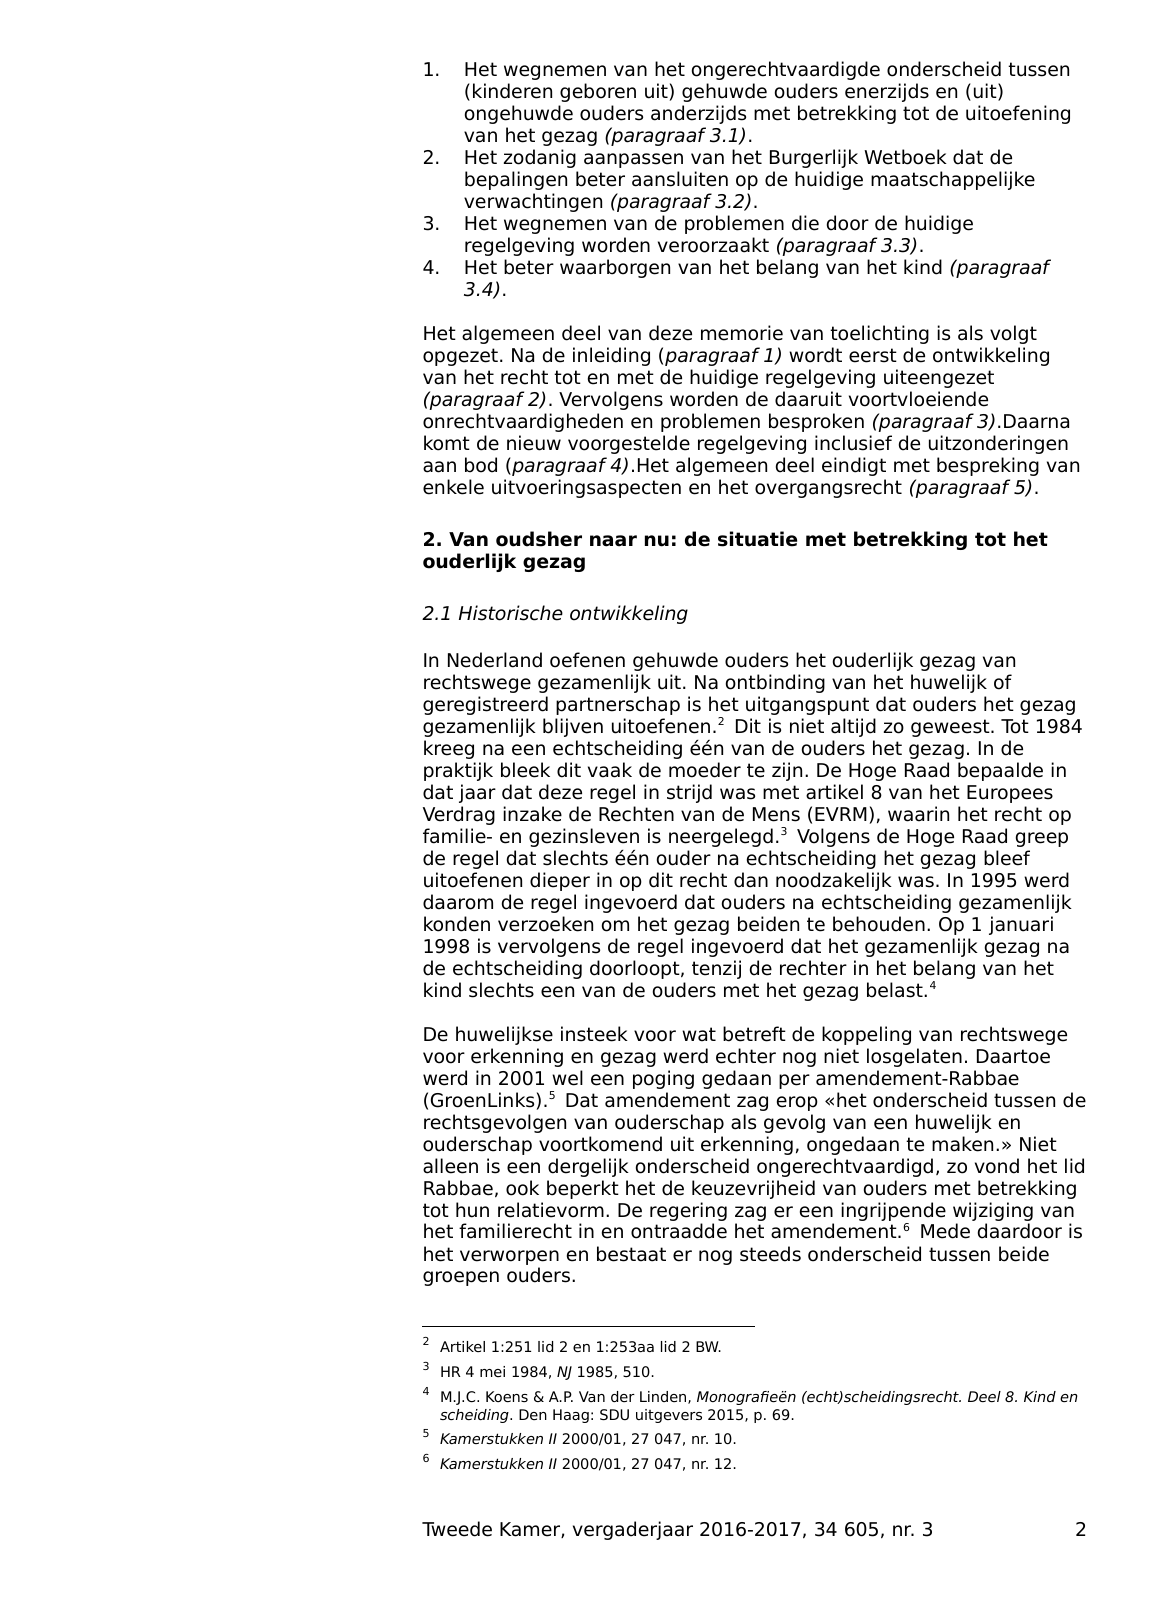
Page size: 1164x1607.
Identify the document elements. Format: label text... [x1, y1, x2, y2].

text HR 4 mei 1984, NJ 1985, 510. [422, 1360, 1087, 1382]
text M.J.C. Koens & A.P. Van der Linden, Monografieën (echt)scheidingsrecht. Deel 8. Kind en scheiding. Den Haag: SDU uitgevers 2015, p. 69. [422, 1385, 1087, 1424]
text 4. Het beter waarborgen van het belang van het kind (paragraaf 3.4). [422, 257, 1087, 301]
text Kamerstukken II 2000/01, 27 047, nr. 10. [422, 1427, 1087, 1449]
subtitle 2.1 Historische ontwikkeling [422, 603, 1087, 625]
subtitle 2. Van oudsher naar nu: de situatie met betrekking tot het ouderlijk gezag [422, 529, 1087, 573]
text In Nederland oefenen gehuwde ouders het ouderlijk gezag van rechtswege gezamenlijk uit. Na ontbinding van het huwelijk of geregistreerd partnerschap is het uitgangspunt dat ouders het gezag gezamenlijk blijven uitoefenen. Dit is niet altijd zo geweest. Tot 1984 kreeg na een echtscheiding één van de ouders het gezag. In de praktijk bleek dit vaak de moeder te zijn. De Hoge Raad bepaalde in dat jaar dat deze regel in strijd was met artikel 8 van het Europees Verdrag inzake de Rechten van de Mens (EVRM), waarin het recht op familie- en gezinsleven is neergelegd. Volgens de Hoge Raad greep de regel dat slechts één ouder na echtscheiding het gezag bleef uitoefenen dieper in op dit recht dan noodzakelijk was. In 1995 werd daarom de regel ingevoerd dat ouders na echtscheiding gezamenlijk konden verzoeken om het gezag beiden te behouden. Op 1 januari 1998 is vervolgens de regel ingevoerd dat het gezamenlijk gezag na de echtscheiding doorloopt, tenzij de rechter in het belang van het kind slechts een van de ouders met het gezag belast. [422, 650, 1087, 1001]
text 3. Het wegnemen van de problemen die door de huidige regelgeving worden veroorzaakt (paragraaf 3.3). [422, 213, 1087, 257]
text Artikel 1:251 lid 2 en 1:253aa lid 2 BW. [422, 1335, 1087, 1357]
text De huwelijkse insteek voor wat betreft de koppeling van rechtswege voor erkenning en gezag werd echter nog niet losgelaten. Daartoe werd in 2001 wel een poging gedaan per amendement-Rabbae (GroenLinks). Dat amendement zag erop «het onderscheid tussen de rechtsgevolgen van ouderschap als gevolg van een huwelijk en ouderschap voortkomend uit erkenning, ongedaan te maken.» Niet alleen is een dergelijk onderscheid ongerechtvaardigd, zo vond het lid Rabbae, ook beperkt het de keuzevrijheid van ouders met betrekking tot hun relatievorm. De regering zag er een ingrijpende wijziging van het familierecht in en ontraadde het amendement. Mede daardoor is het verworpen en bestaat er nog steeds onderscheid tussen beide groepen ouders. [422, 1024, 1087, 1287]
text 2. Het zodanig aanpassen van het Burgerlijk Wetboek dat de bepalingen beter aansluiten op de huidige maatschappelijke verwachtingen (paragraaf 3.2). [422, 147, 1087, 213]
text Het algemeen deel van deze memorie van toelichting is als volgt opgezet. Na de inleiding (paragraaf 1) wordt eerst de ontwikkeling van het recht tot en met de huidige regelgeving uiteengezet (paragraaf 2). Vervolgens worden de daaruit voortvloeiende onrechtvaardigheden en problemen besproken (paragraaf 3).Daarna komt de nieuw voorgestelde regelgeving inclusief de uitzonderingen aan bod (paragraaf 4).Het algemeen deel eindigt met bespreking van enkele uitvoeringsaspecten en het overgangsrecht (paragraaf 5). [422, 323, 1087, 499]
text 1. Het wegnemen van het ongerechtvaardigde onderscheid tussen (kinderen geboren uit) gehuwde ouders enerzijds en (uit) ongehuwde ouders anderzijds met betrekking tot de uitoefening van het gezag (paragraaf 3.1). [422, 59, 1087, 147]
text Kamerstukken II 2000/01, 27 047, nr. 12. [422, 1452, 1087, 1474]
